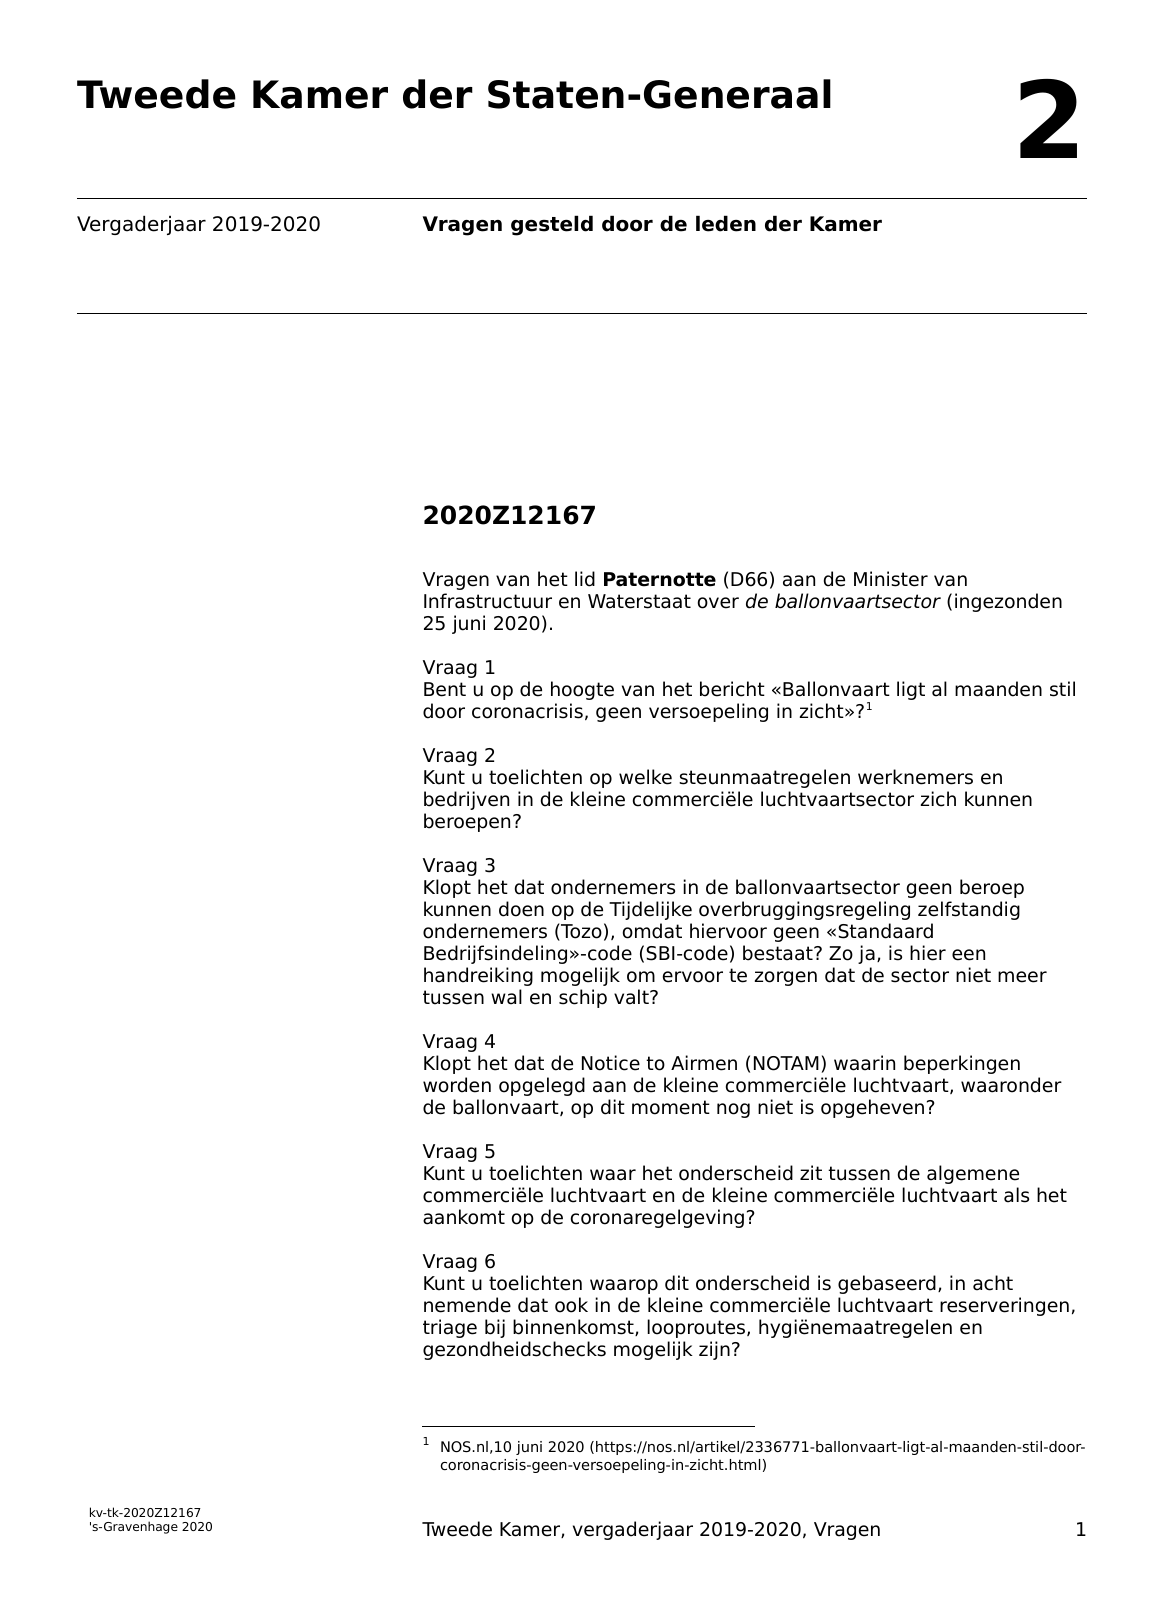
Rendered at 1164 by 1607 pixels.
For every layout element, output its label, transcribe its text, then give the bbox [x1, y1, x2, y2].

text Vraag 5 [422, 1141, 1087, 1163]
text Vraag 4 [422, 1031, 1087, 1053]
text Vraag 1 [422, 657, 1087, 679]
table_cell Vergaderjaar 2019-2020 [77, 199, 422, 313]
text Bent u op de hoogte van het bericht «Ballonvaart ligt al maanden stil door coronacrisis, geen versoepeling in zicht»? [422, 679, 1087, 723]
text Kunt u toelichten op welke steunmaatregelen werknemers en bedrijven in de kleine commerciële luchtvaartsector zich kunnen beroepen? [422, 767, 1087, 833]
text 2020Z12167 [422, 501, 1087, 531]
table_header Tweede Kamer der Staten-Generaal [77, 59, 886, 198]
text Vraag 6 [422, 1251, 1087, 1273]
text Kunt u toelichten waar het onderscheid zit tussen de algemene commerciële luchtvaart en de kleine commerciële luchtvaart als het aankomt op de coronaregelgeving? [422, 1163, 1087, 1229]
table_header 2 [886, 59, 1087, 198]
table_cell Vragen gesteld door de leden der Kamer [422, 199, 1087, 313]
text Vragen van het lid Paternotte (D66) aan de Minister van Infrastructuur en Waterstaat over de ballonvaartsector (ingezonden 25 juni 2020). [422, 569, 1087, 635]
text Klopt het dat de Notice to Airmen (NOTAM) waarin beperkingen worden opgelegd aan de kleine commerciële luchtvaart, waaronder de ballonvaart, op dit moment nog niet is opgeheven? [422, 1053, 1087, 1119]
text Kunt u toelichten waarop dit onderscheid is gebaseerd, in acht nemende dat ook in de kleine commerciële luchtvaart reserveringen, triage bij binnenkomst, looproutes, hygiënemaatregelen en gezondheidschecks mogelijk zijn? [422, 1273, 1087, 1361]
text Vraag 2 [422, 745, 1087, 767]
text Vraag 3 [422, 855, 1087, 877]
text 's-Gravenhage 2020 [88, 1520, 323, 1534]
text Klopt het dat ondernemers in de ballonvaartsector geen beroep kunnen doen op de Tijdelijke overbruggingsregeling zelfstandig ondernemers (Tozo), omdat hiervoor geen «Standaard Bedrijfsindeling»-code (SBI-code) bestaat? Zo ja, is hier een handreiking mogelijk om ervoor te zorgen dat de sector niet meer tussen wal en schip valt? [422, 877, 1087, 1009]
text kv-tk-2020Z12167 [88, 1506, 323, 1520]
text NOS.nl,10 juni 2020 (https://nos.nl/artikel/2336771-ballonvaart-ligt-al-maanden-stil-door-coronacrisis-geen-versoepeling-in-zicht.html) [422, 1435, 1087, 1474]
